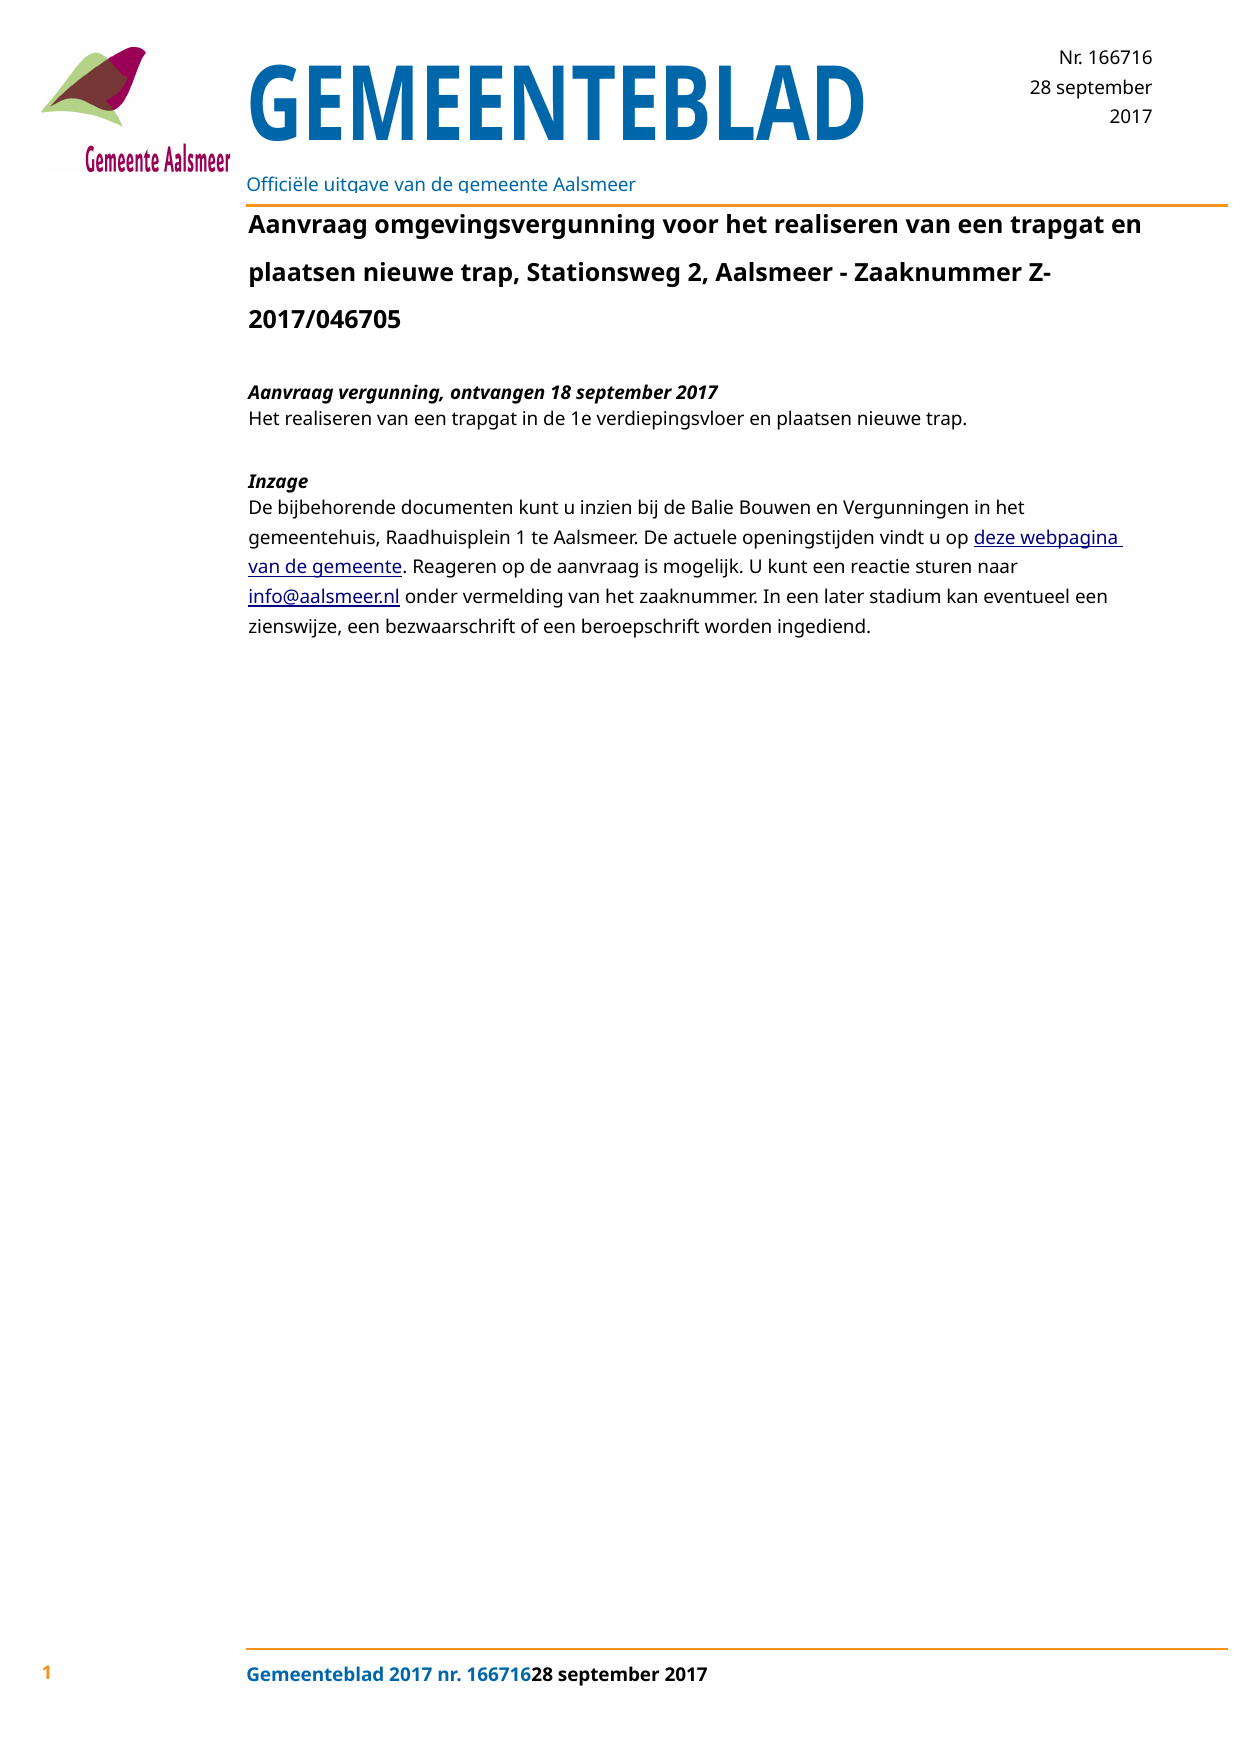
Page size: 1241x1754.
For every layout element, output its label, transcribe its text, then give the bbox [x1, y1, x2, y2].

text Aanvraag omgevingsvergunning voor het realiseren van een trapgat en plaatsen nieuwe trap, Stationsweg 2, Aalsmeer - Zaaknummer Z-2017/046705 [248, 207, 1152, 336]
text Inzage [248, 469, 1152, 494]
text De bijbehorende documenten kunt u inzien bij de Balie Bouwen en Vergunningen in het gemeentehuis, Raadhuisplein 1 te Aalsmeer. De actuele openingstijden vindt u op deze webpagina van de gemeente. Reageren op de aanvraag is mogelijk. U kunt een reactie sturen naar info@aalsmeer.nl onder vermelding van het zaaknummer. In een later stadium kan eventueel een zienswijze, een bezwaarschrift of een beroepschrift worden ingediend. [248, 494, 1152, 638]
text Het realiseren van een trapgat in de 1e verdiepingsvloer en plaatsen nieuwe trap. [248, 405, 1152, 431]
picture [41, 47, 231, 172]
text ​ [248, 663, 1152, 689]
text Aanvraag vergunning, ontvangen 18 september 2017 [248, 379, 1152, 405]
